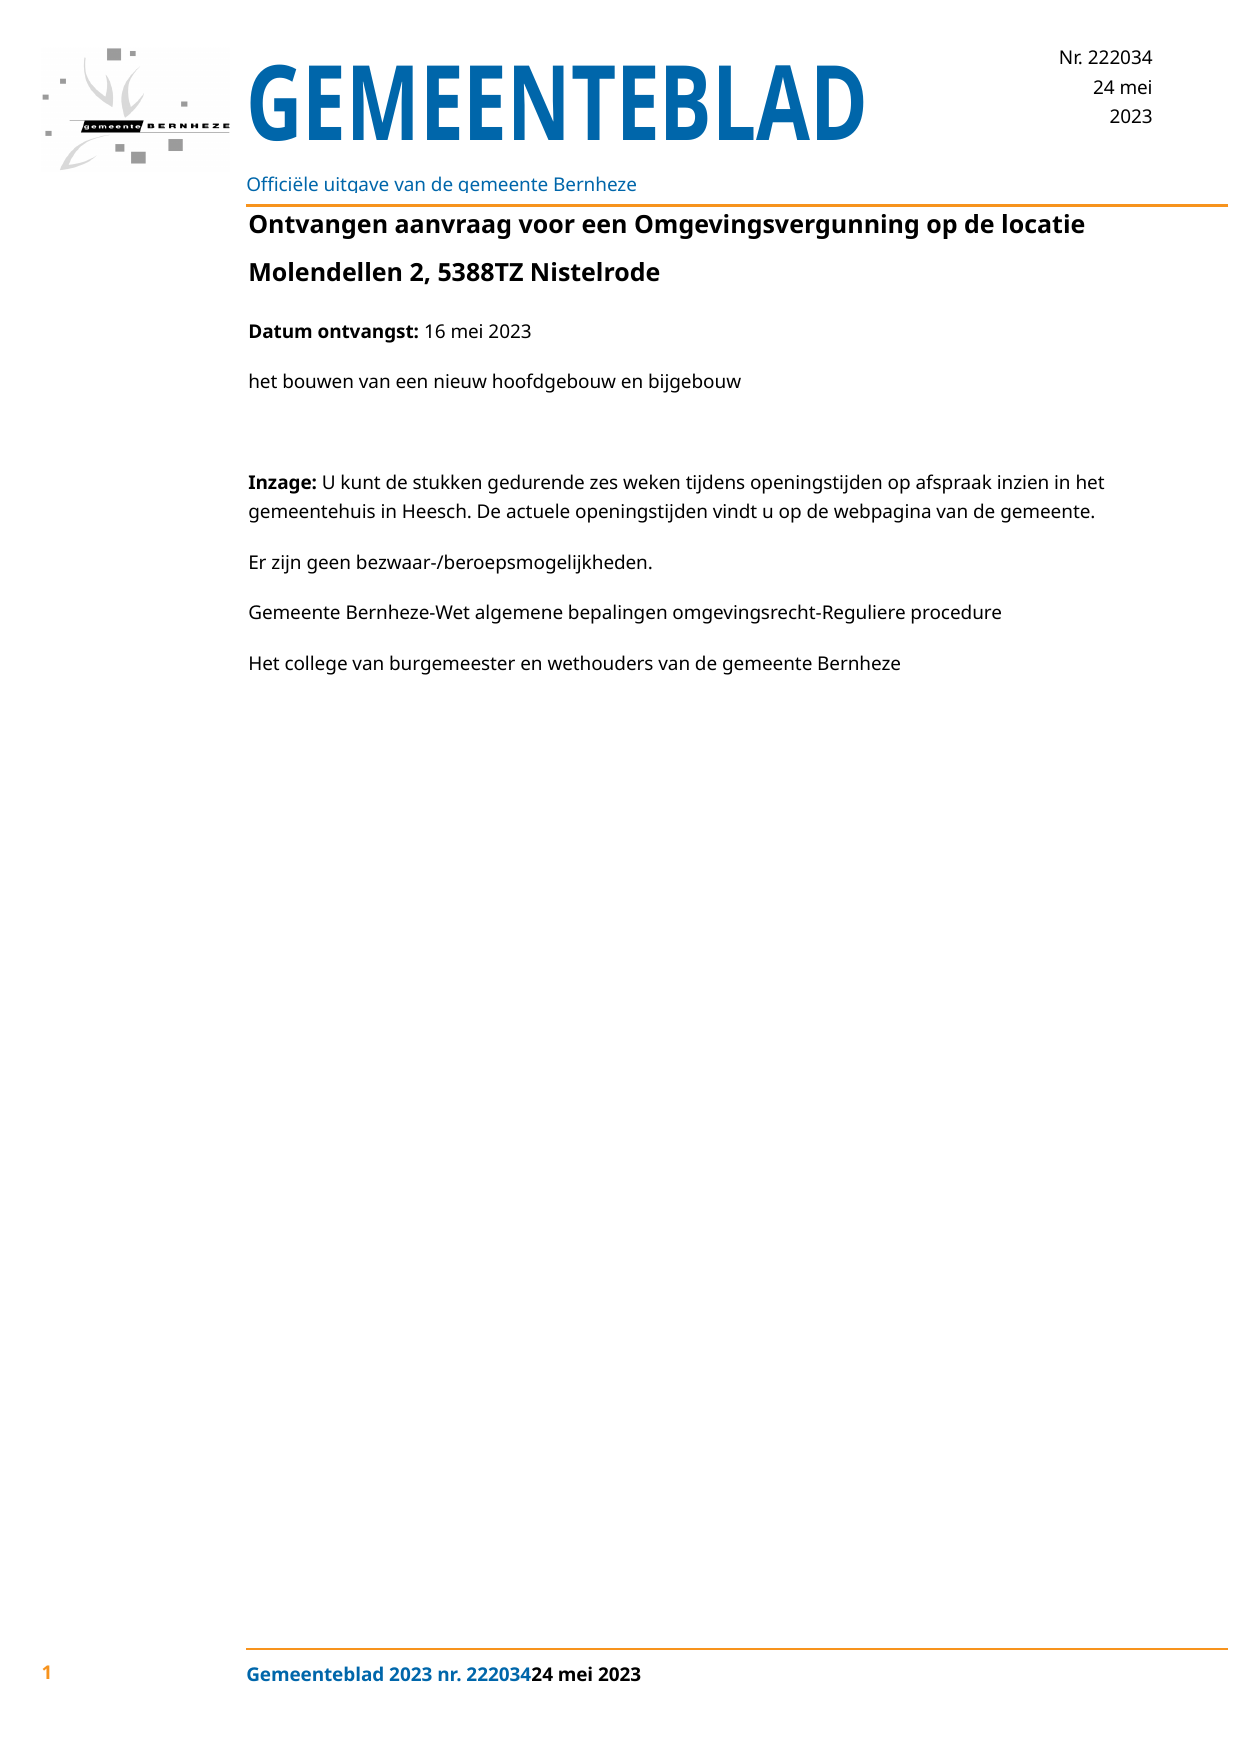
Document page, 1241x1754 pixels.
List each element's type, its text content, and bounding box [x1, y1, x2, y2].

text Het college van burgemeester en wethouders van de gemeente Bernheze [248, 650, 1152, 676]
text Inzage: U kunt de stukken gedurende zes weken tijdens openingstijden op afspraak inzien in het gemeentehuis in Heesch. De actuele openingstijden vindt u op de webpagina van de gemeente. [248, 469, 1152, 524]
text Ontvangen aanvraag voor een Omgevingsvergunning op de locatie Molendellen 2, 5388TZ Nistelrode [248, 207, 1152, 288]
text Gemeente Bernheze-Wet algemene bepalingen omgevingsrecht-Reguliere procedure [248, 599, 1152, 625]
text Er zijn geen bezwaar-/beroepsmogelijkheden. [248, 549, 1152, 575]
picture [41, 47, 231, 172]
text Datum ontvangst: 16 mei 2023 [248, 318, 1152, 344]
text het bouwen van een nieuw hoofdgebouw en bijgebouw [248, 368, 1152, 394]
